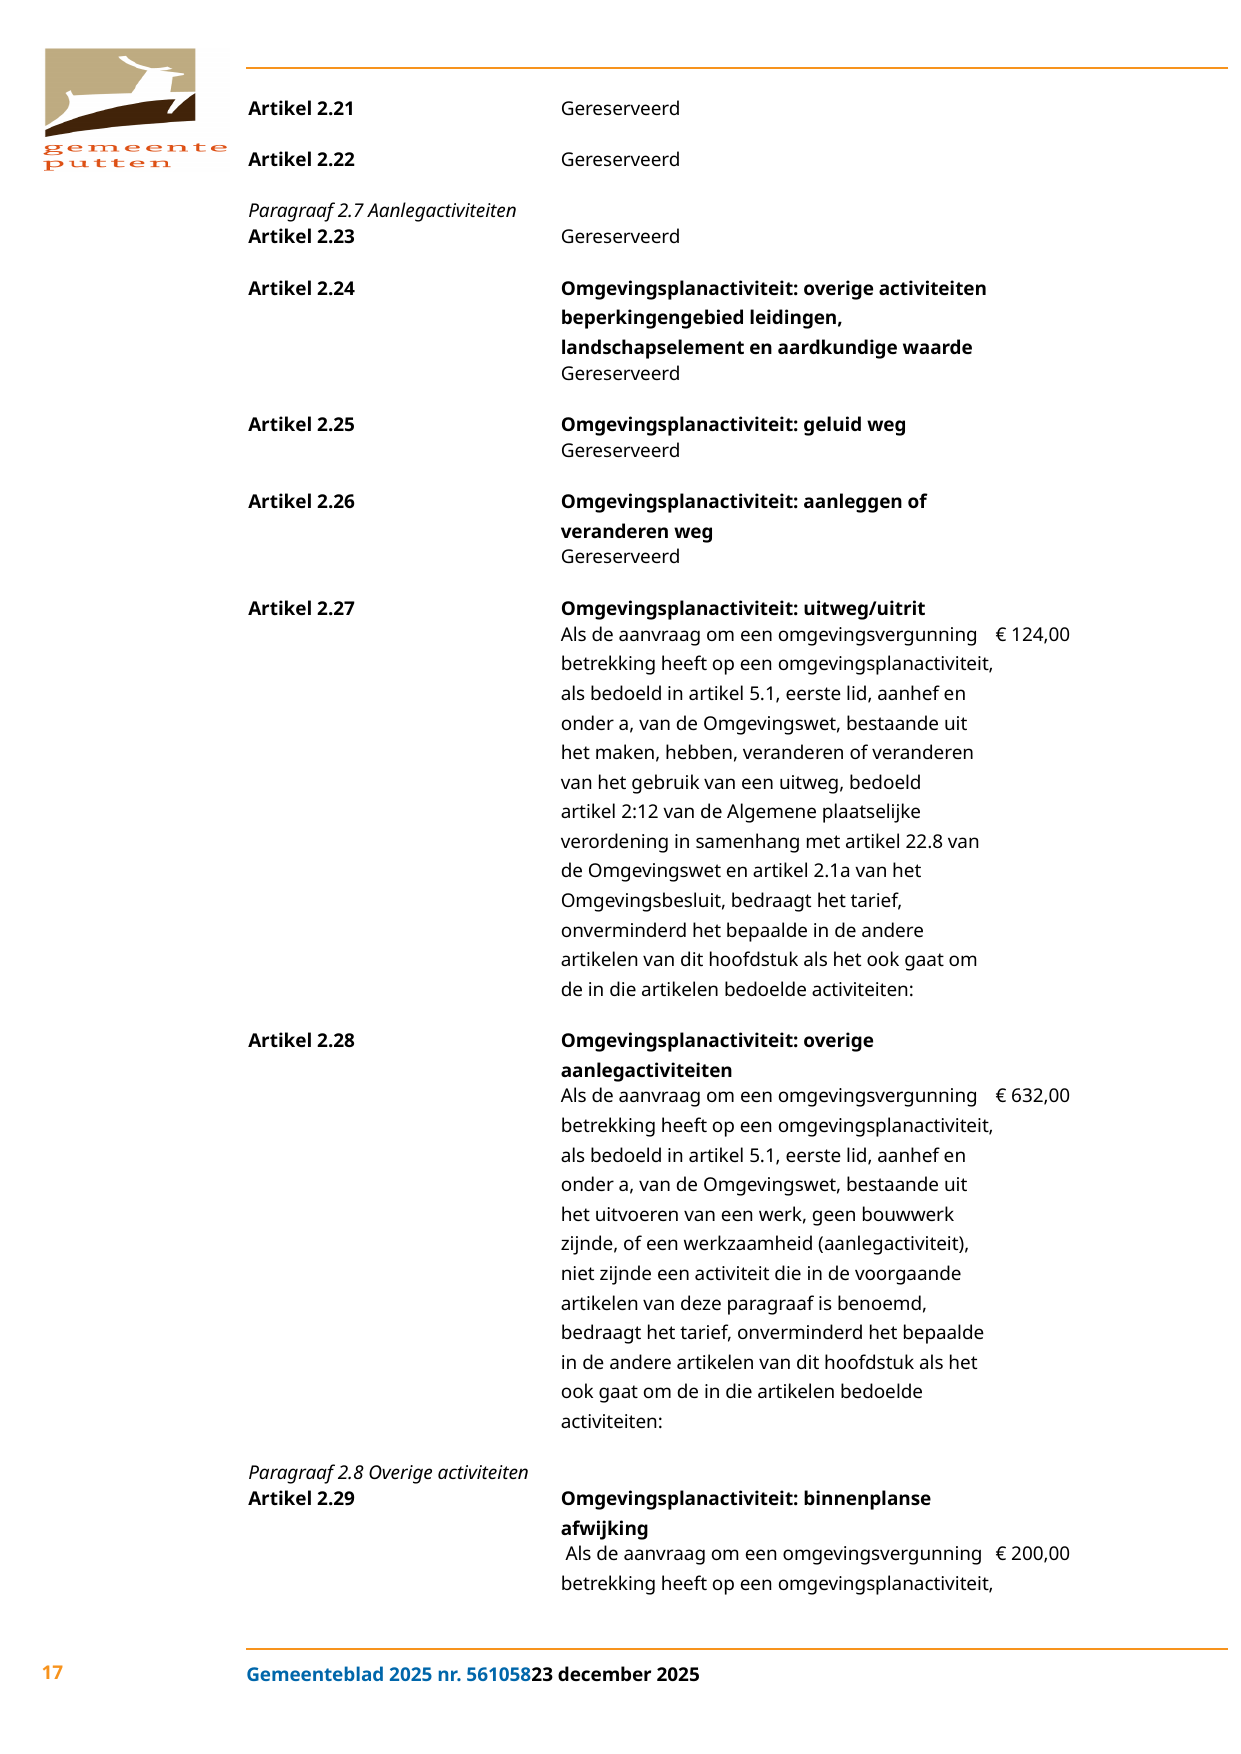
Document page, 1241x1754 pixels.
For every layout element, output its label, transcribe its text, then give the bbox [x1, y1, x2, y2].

table_cell [561, 386, 995, 411]
table_cell [995, 275, 1152, 360]
table_cell [248, 1434, 1152, 1459]
table_cell [995, 411, 1152, 437]
table_cell Omgevingsplanactiviteit: geluid weg [561, 411, 995, 437]
table_cell Als de aanvraag om een omgevingsvergunning betrekking heeft op een omgevingsplanactiviteit, als bedoeld in artikel 5.1, eerste lid, aanhef en onder a, van de Omgevingswet, bestaande uit het maken, hebben, veranderen of veranderen van het gebruik van een uitweg, bedoeld artikel 2:12 van de Algemene plaatselijke verordening in samenhang met artikel 22.8 van de Omgevingswet en artikel 2.1a van het Omgevingsbesluit, bedraagt het tarief, onverminderd het bepaalde in de andere artikelen van dit hoofdstuk als het ook gaat om de in die artikelen bedoelde activiteiten: [561, 621, 995, 1002]
table_cell Artikel 2.23 [248, 224, 561, 249]
table_cell [248, 621, 561, 1002]
table_cell Als de aanvraag om een omgevingsvergunning betrekking heeft op een omgevingsplanactiviteit, als bedoeld in artikel 5.1, eerste lid, aanhef en onder a, van de Omgevingswet, bestaande uit het uitvoeren van een werk, geen bouwwerk zijnde, of een werkzaamheid (aanlegactiviteit), niet zijnde een activiteit die in de voorgaande artikelen van deze paragraaf is benoemd, bedraagt het tarief, onverminderd het bepaalde in de andere artikelen van dit hoofdstuk als het ook gaat om de in die artikelen bedoelde activiteiten: [561, 1083, 995, 1434]
table_cell [561, 121, 995, 146]
table_cell [248, 172, 1152, 198]
table_cell Gereserveerd [561, 95, 995, 121]
table_cell [248, 121, 561, 146]
table_cell Artikel 2.24 [248, 275, 561, 360]
table_cell Gereserveerd [561, 224, 995, 249]
table_cell [995, 463, 1152, 488]
table_cell Omgevingsplanactiviteit: binnenplanse afwijking [561, 1485, 995, 1541]
table_cell € 124,00 [995, 621, 1152, 1002]
table_cell [561, 1002, 995, 1027]
table_cell Artikel 2.21 [248, 95, 561, 121]
table_cell € 200,00 [995, 1541, 1152, 1596]
table_cell [995, 95, 1152, 121]
table_cell Artikel 2.27 [248, 595, 561, 621]
table_cell Artikel 2.25 [248, 411, 561, 437]
table_cell [248, 1541, 561, 1596]
table_cell Gereserveerd [561, 437, 995, 463]
table_cell Omgevingsplanactiviteit: overige activiteiten beperkingengebied leidingen, landschapselement en aardkundige waarde [561, 275, 995, 360]
table_cell Gereserveerd [561, 146, 995, 172]
table_cell [995, 146, 1152, 172]
table_cell Omgevingsplanactiviteit: aanleggen of veranderen weg [561, 489, 995, 544]
table_cell Artikel 2.22 [248, 146, 561, 172]
table_cell [248, 1083, 561, 1434]
table_cell Paragraaf 2.7 Aanlegactiviteiten [248, 198, 1152, 223]
table_cell [995, 386, 1152, 411]
table_cell Paragraaf 2.8 Overige activiteiten [248, 1460, 1152, 1485]
table_cell [995, 544, 1152, 569]
table_cell [248, 386, 561, 411]
table_cell [561, 463, 995, 488]
table_cell Gereserveerd [561, 544, 995, 569]
table_cell Artikel 2.28 [248, 1028, 561, 1083]
picture [41, 47, 231, 172]
table_cell [995, 437, 1152, 463]
table_cell [995, 1485, 1152, 1541]
table_cell [248, 360, 561, 386]
table_cell [995, 360, 1152, 386]
table_cell [995, 224, 1152, 249]
table_cell Artikel 2.26 [248, 489, 561, 544]
table_cell [995, 595, 1152, 621]
table_cell [561, 570, 995, 595]
table_cell [248, 1002, 561, 1027]
table_cell [995, 570, 1152, 595]
table_cell [248, 249, 561, 275]
table_cell [995, 121, 1152, 146]
table_cell € 632,00 [995, 1083, 1152, 1434]
table_cell [248, 544, 561, 569]
table_cell [995, 489, 1152, 544]
table_cell [995, 249, 1152, 275]
table_cell Omgevingsplanactiviteit: uitweg/uitrit [561, 595, 995, 621]
table_cell Omgevingsplanactiviteit: overige aanlegactiviteiten [561, 1028, 995, 1083]
table_cell Als de aanvraag om een omgevingsvergunning betrekking heeft op een omgevingsplanactiviteit, [561, 1541, 995, 1596]
table_cell [995, 1028, 1152, 1083]
table_cell Gereserveerd [561, 360, 995, 386]
table_cell [248, 437, 561, 463]
table_cell [561, 249, 995, 275]
table_cell Artikel 2.29 [248, 1485, 561, 1541]
table_cell [248, 570, 561, 595]
table_cell [248, 463, 561, 488]
table_cell [995, 1002, 1152, 1027]
